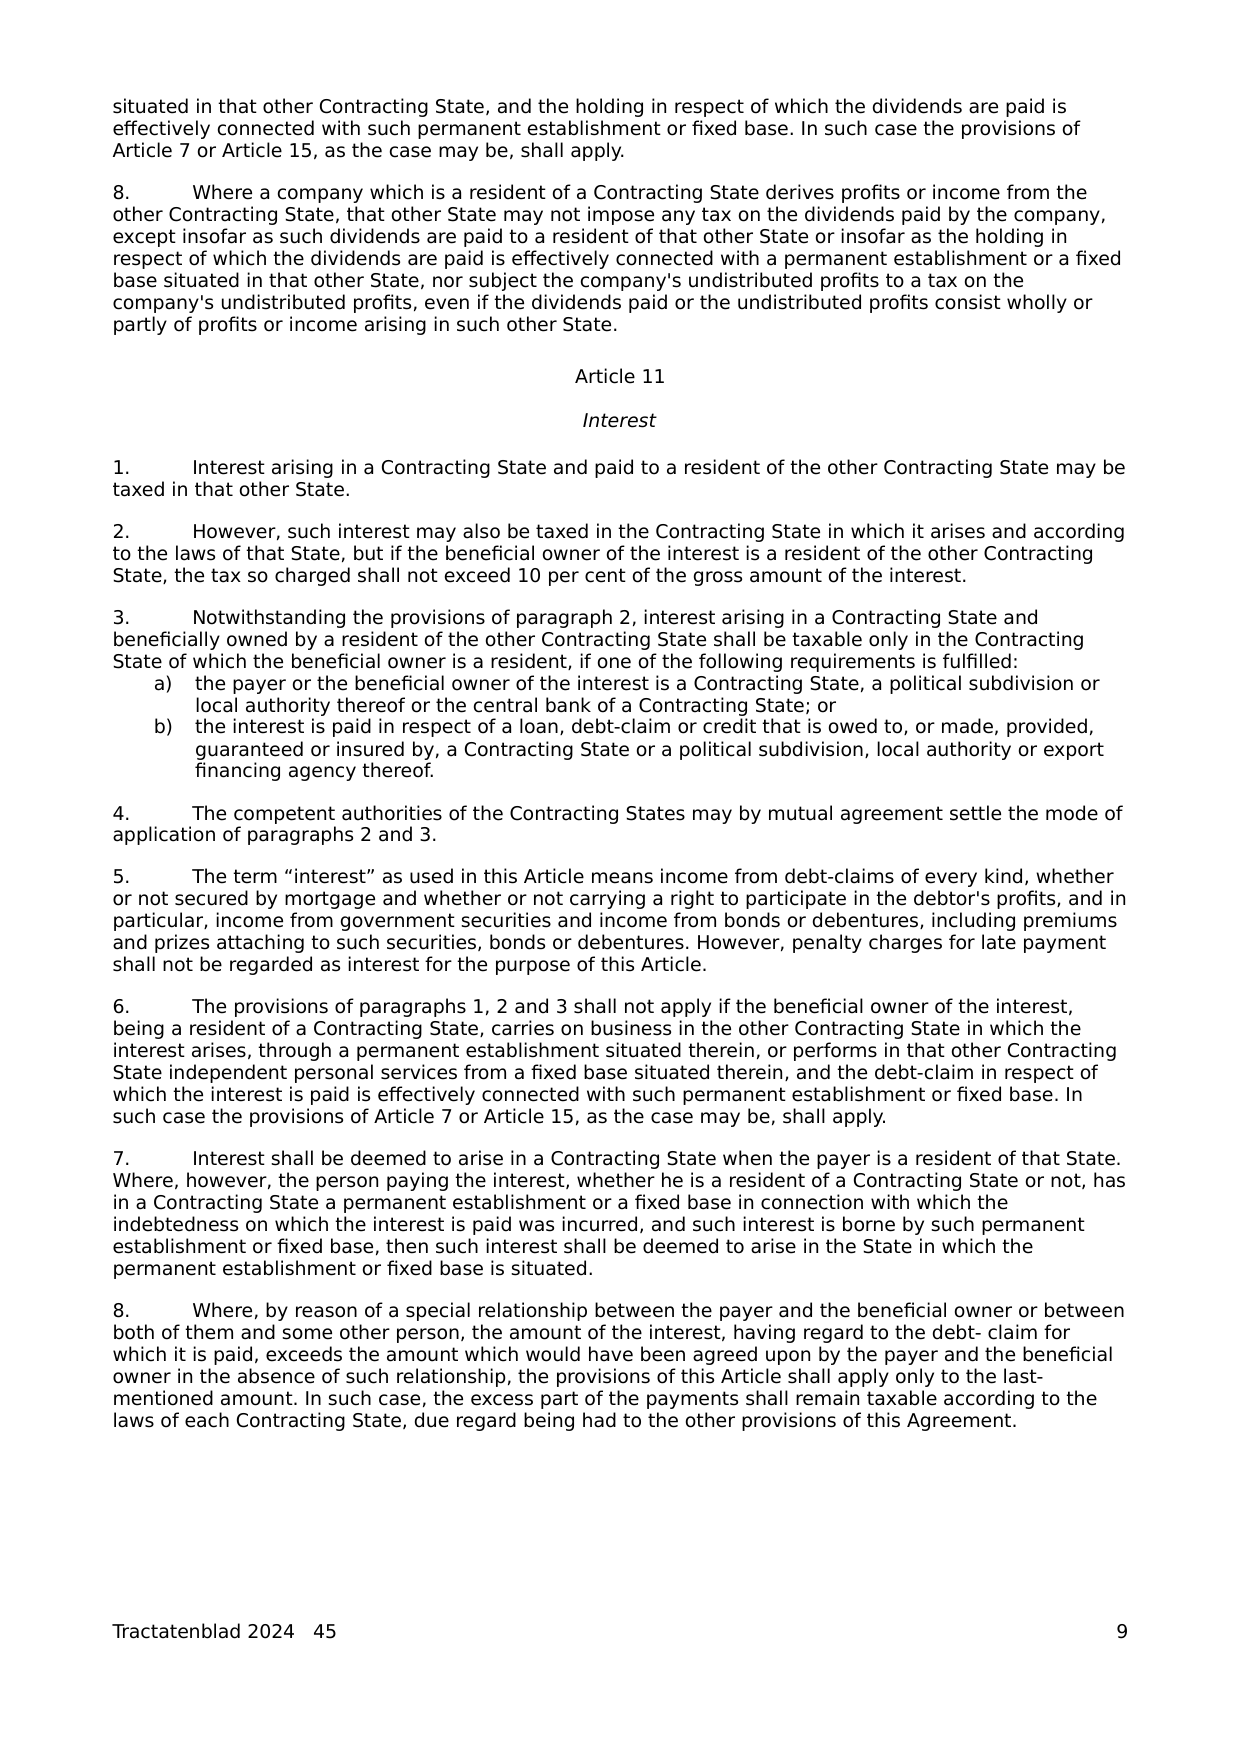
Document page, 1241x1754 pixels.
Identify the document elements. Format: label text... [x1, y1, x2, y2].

text situated in that other Contracting State, and the holding in respect of which the dividends are paid is effectively connected with such permanent establishment or fixed base. In such case the provisions of Article 7 or Article 15, as the case may be, shall apply. [112, 96, 1128, 162]
text 4. The competent authorities of the Contracting States may by mutual agreement settle the mode of application of paragraphs 2 and 3. [112, 802, 1128, 846]
text 6. The provisions of paragraphs 1, 2 and 3 shall not apply if the beneficial owner of the interest, being a resident of a Contracting State, carries on business in the other Contracting State in which the interest arises, through a permanent establishment situated therein, or performs in that other Contracting State independent personal services from a fixed base situated therein, and the debt-claim in respect of which the interest is paid is effectively connected with such permanent establishment or fixed base. In such case the provisions of Article 7 or Article 15, as the case may be, shall apply. [112, 996, 1128, 1128]
text a) the payer or the beneficial owner of the interest is a Contracting State, a political subdivision or local authority thereof or the central bank of a Contracting State; or [153, 672, 1128, 716]
text 3. Notwithstanding the provisions of paragraph 2, interest arising in a Contracting State and beneficially owned by a resident of the other Contracting State shall be taxable only in the Contracting State of which the beneficial owner is a resident, if one of the following requirements is fulfilled: [112, 607, 1128, 672]
subtitle Article 11 Interest [112, 366, 1128, 432]
text 8. Where, by reason of a special relationship between the payer and the beneficial owner or between both of them and some other person, the amount of the interest, having regard to the debt- claim for which it is paid, exceeds the amount which would have been agreed upon by the payer and the beneficial owner in the absence of such relationship, the provisions of this Article shall apply only to the last-mentioned amount. In such case, the excess part of the payments shall remain taxable according to the laws of each Contracting State, due regard being had to the other provisions of this Agreement. [112, 1300, 1128, 1432]
text 8. Where a company which is a resident of a Contracting State derives profits or income from the other Contracting State, that other State may not impose any tax on the dividends paid by the company, except insofar as such dividends are paid to a resident of that other State or insofar as the holding in respect of which the dividends are paid is effectively connected with a permanent establishment or a fixed base situated in that other State, nor subject the company's undistributed profits to a tax on the company's undistributed profits, even if the dividends paid or the undistributed profits consist wholly or partly of profits or income arising in such other State. [112, 182, 1128, 336]
text 1. Interest arising in a Contracting State and paid to a resident of the other Contracting State may be taxed in that other State. [112, 457, 1128, 501]
text 2. However, such interest may also be taxed in the Contracting State in which it arises and according to the laws of that State, but if the beneficial owner of the interest is a resident of the other Contracting State, the tax so charged shall not exceed 10 per cent of the gross amount of the interest. [112, 521, 1128, 587]
text 7. Interest shall be deemed to arise in a Contracting State when the payer is a resident of that State. Where, however, the person paying the interest, whether he is a resident of a Contracting State or not, has in a Contracting State a permanent establishment or a fixed base in connection with which the indebtedness on which the interest is paid was incurred, and such interest is borne by such permanent establishment or fixed base, then such interest shall be deemed to arise in the State in which the permanent establishment or fixed base is situated. [112, 1148, 1128, 1280]
text b) the interest is paid in respect of a loan, debt-claim or credit that is owed to, or made, provided, guaranteed or insured by, a Contracting State or a political subdivision, local authority or export financing agency thereof. [153, 716, 1128, 782]
text 5. The term “interest” as used in this Article means income from debt-claims of every kind, whether or not secured by mortgage and whether or not carrying a right to participate in the debtor's profits, and in particular, income from government securities and income from bonds or debentures, including premiums and prizes attaching to such securities, bonds or debentures. However, penalty charges for late payment shall not be regarded as interest for the purpose of this Article. [112, 866, 1128, 976]
